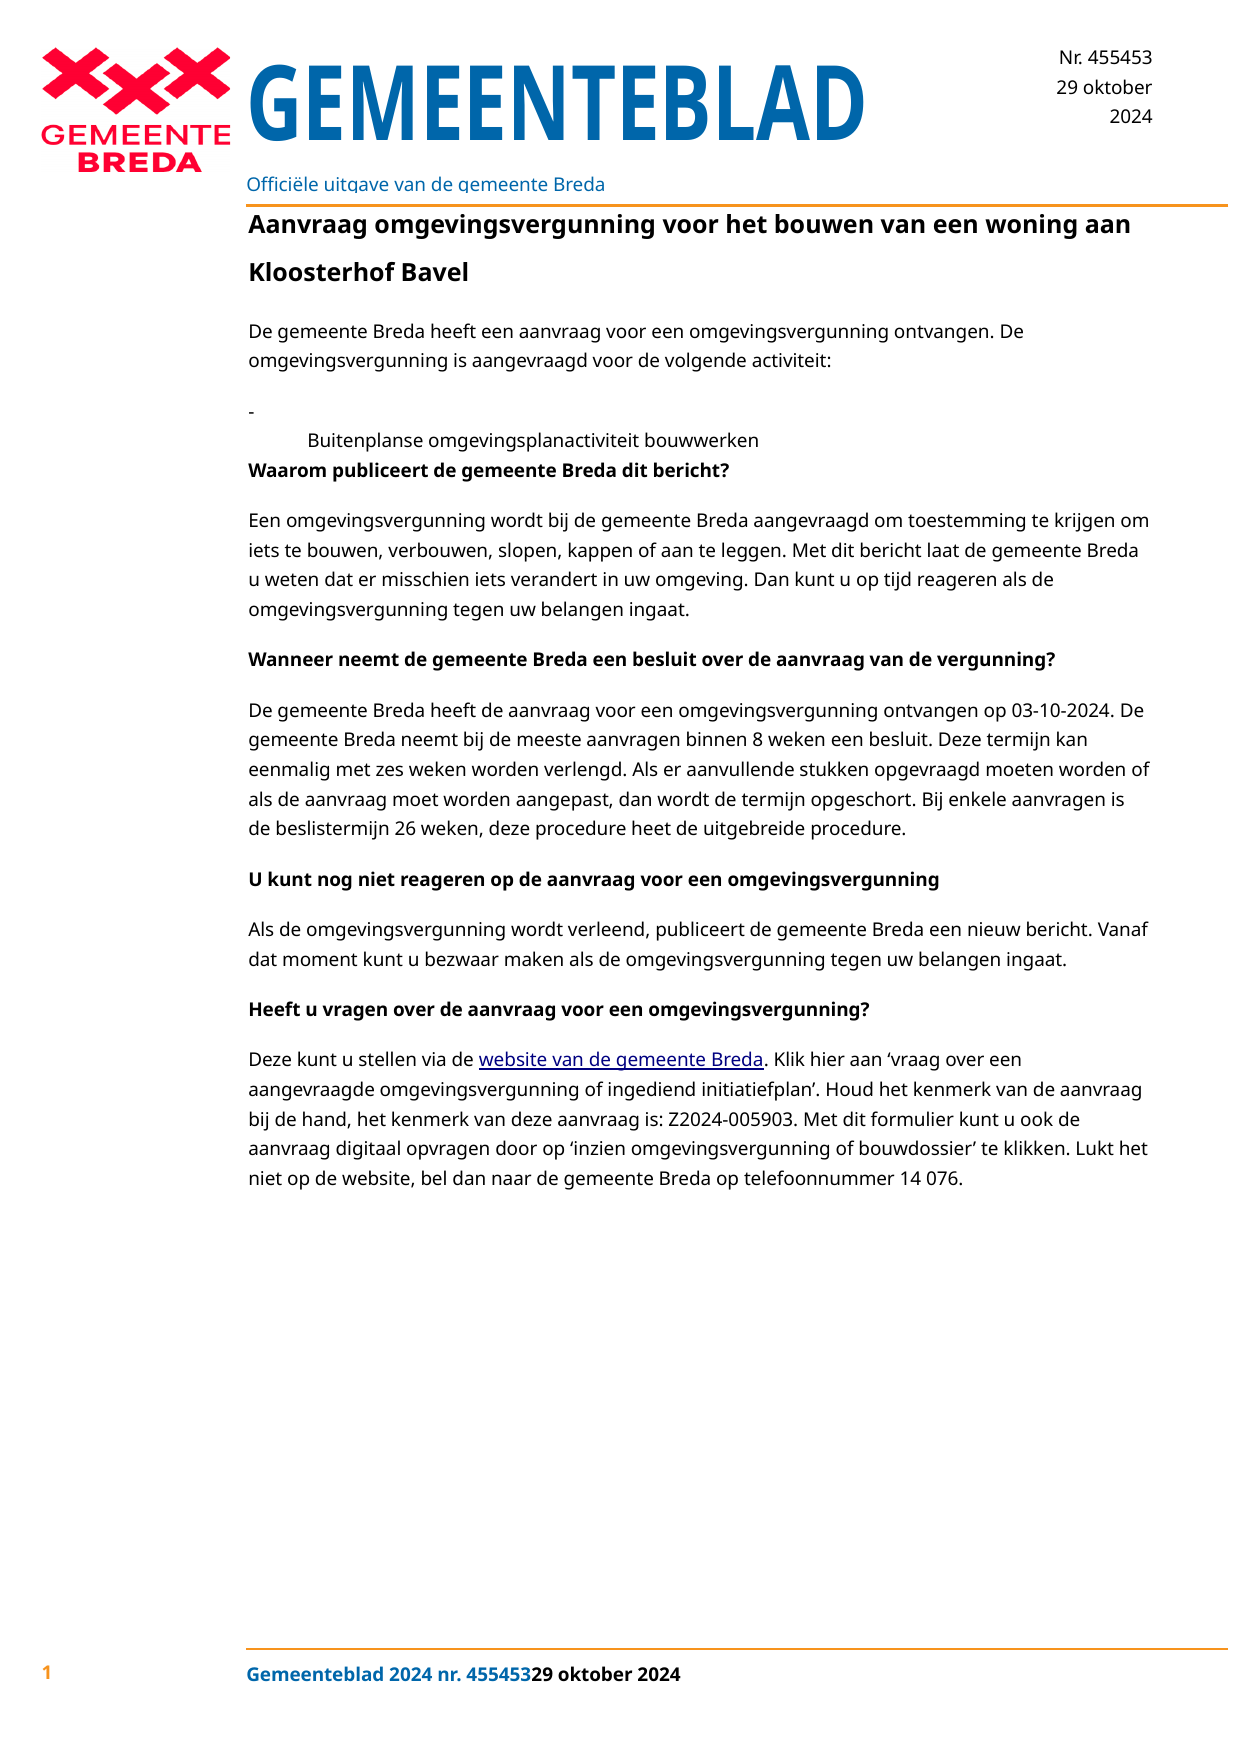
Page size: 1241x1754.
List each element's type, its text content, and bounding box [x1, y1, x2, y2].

text Als de omgevingsvergunning wordt verleend, publiceert de gemeente Breda een nieuw bericht. Vanaf dat moment kunt u bezwaar maken als de omgevingsvergunning tegen uw belangen ingaat. [248, 916, 1152, 972]
text Waarom publiceert de gemeente Breda dit bericht? [248, 457, 1152, 483]
text Deze kunt u stellen via de website van de gemeente Breda. Klik hier aan ‘vraag over een aangevraagde omgevingsvergunning of ingediend initiatiefplan’. Houd het kenmerk van de aanvraag bij de hand, het kenmerk van deze aanvraag is: Z2024-005903. Met dit formulier kunt u ook de aanvraag digitaal opvragen door op ‘inzien omgevingsvergunning of bouwdossier’ te klikken. Lukt het niet op de website, bel dan naar de gemeente Breda op telefoonnummer 14 076. [248, 1047, 1152, 1191]
text Heeft u vragen over de aanvraag voor een omgevingsvergunning? [248, 996, 1152, 1022]
picture [41, 47, 231, 172]
text Wanneer neemt de gemeente Breda een besluit over de aanvraag van de vergunning? [248, 647, 1152, 672]
list Buitenplanse omgevingsplanactiviteit bouwwerken [248, 427, 1152, 453]
text De gemeente Breda heeft een aanvraag voor een omgevingsvergunning ontvangen. De omgevingsvergunning is aangevraagd voor de volgende activiteit: [248, 318, 1152, 373]
text De gemeente Breda heeft de aanvraag voor een omgevingsvergunning ontvangen op 03-10-2024. De gemeente Breda neemt bij de meeste aanvragen binnen 8 weken een besluit. Deze termijn kan eenmalig met zes weken worden verlengd. Als er aanvullende stukken opgevraagd moeten worden of als de aanvraag moet worden aangepast, dan wordt de termijn opgeschort. Bij enkele aanvragen is de beslistermijn 26 weken, deze procedure heet de uitgebreide procedure. [248, 697, 1152, 841]
text U kunt nog niet reageren op de aanvraag voor een omgevingsvergunning [248, 866, 1152, 892]
text Aanvraag omgevingsvergunning voor het bouwen van een woning aan Kloosterhof Bavel [248, 207, 1152, 288]
text Een omgevingsvergunning wordt bij de gemeente Breda aangevraagd om toestemming te krijgen om iets te bouwen, verbouwen, slopen, kappen of aan te leggen. Met dit bericht laat de gemeente Breda u weten dat er misschien iets verandert in uw omgeving. Dan kunt u op tijd reageren als de omgevingsvergunning tegen uw belangen ingaat. [248, 507, 1152, 622]
